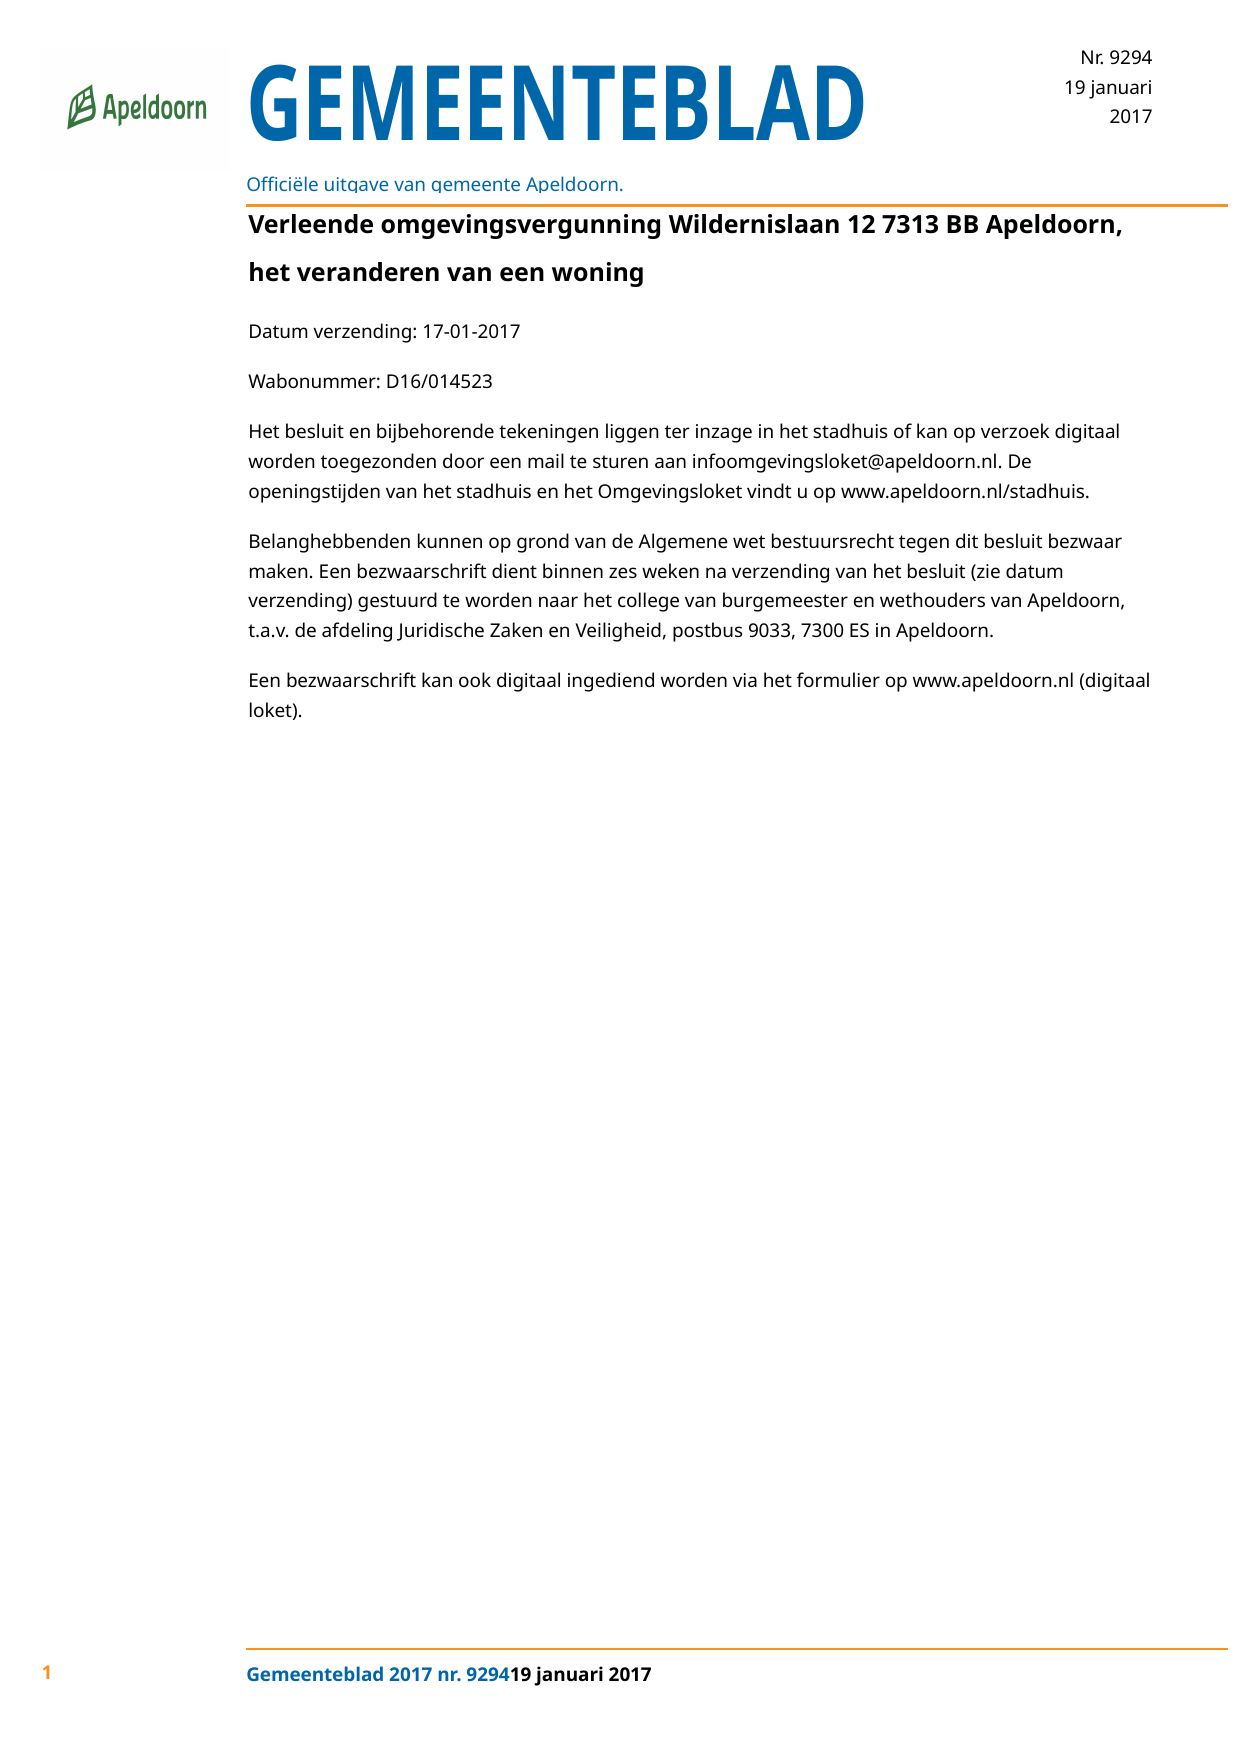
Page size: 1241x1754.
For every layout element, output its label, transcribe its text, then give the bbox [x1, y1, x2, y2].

text Een bezwaarschrift kan ook digitaal ingediend worden via het formulier op www.apeldoorn.nl (digitaal loket). [248, 667, 1152, 723]
text Belanghebbenden kunnen op grond van de Algemene wet bestuursrecht tegen dit besluit bezwaar maken. Een bezwaarschrift dient binnen zes weken na verzending van het besluit (zie datum verzending) gestuurd te worden naar het college van burgemeester en wethouders van Apeldoorn, t.a.v. de afdeling Juridische Zaken en Veiligheid, postbus 9033, 7300 ES in Apeldoorn. [248, 528, 1152, 643]
text Verleende omgevingsvergunning Wildernislaan 12 7313 BB Apeldoorn, het veranderen van een woning [248, 207, 1152, 288]
picture [41, 47, 231, 172]
text Het besluit en bijbehorende tekeningen liggen ter inzage in het stadhuis of kan op verzoek digitaal worden toegezonden door een mail te sturen aan infoomgevingsloket@apeldoorn.nl. De openingstijden van het stadhuis en het Omgevingsloket vindt u op www.apeldoorn.nl/stadhuis. [248, 419, 1152, 504]
text Datum verzending: 17-01-2017 [248, 318, 1152, 344]
text Wabonummer: D16/014523 [248, 368, 1152, 394]
